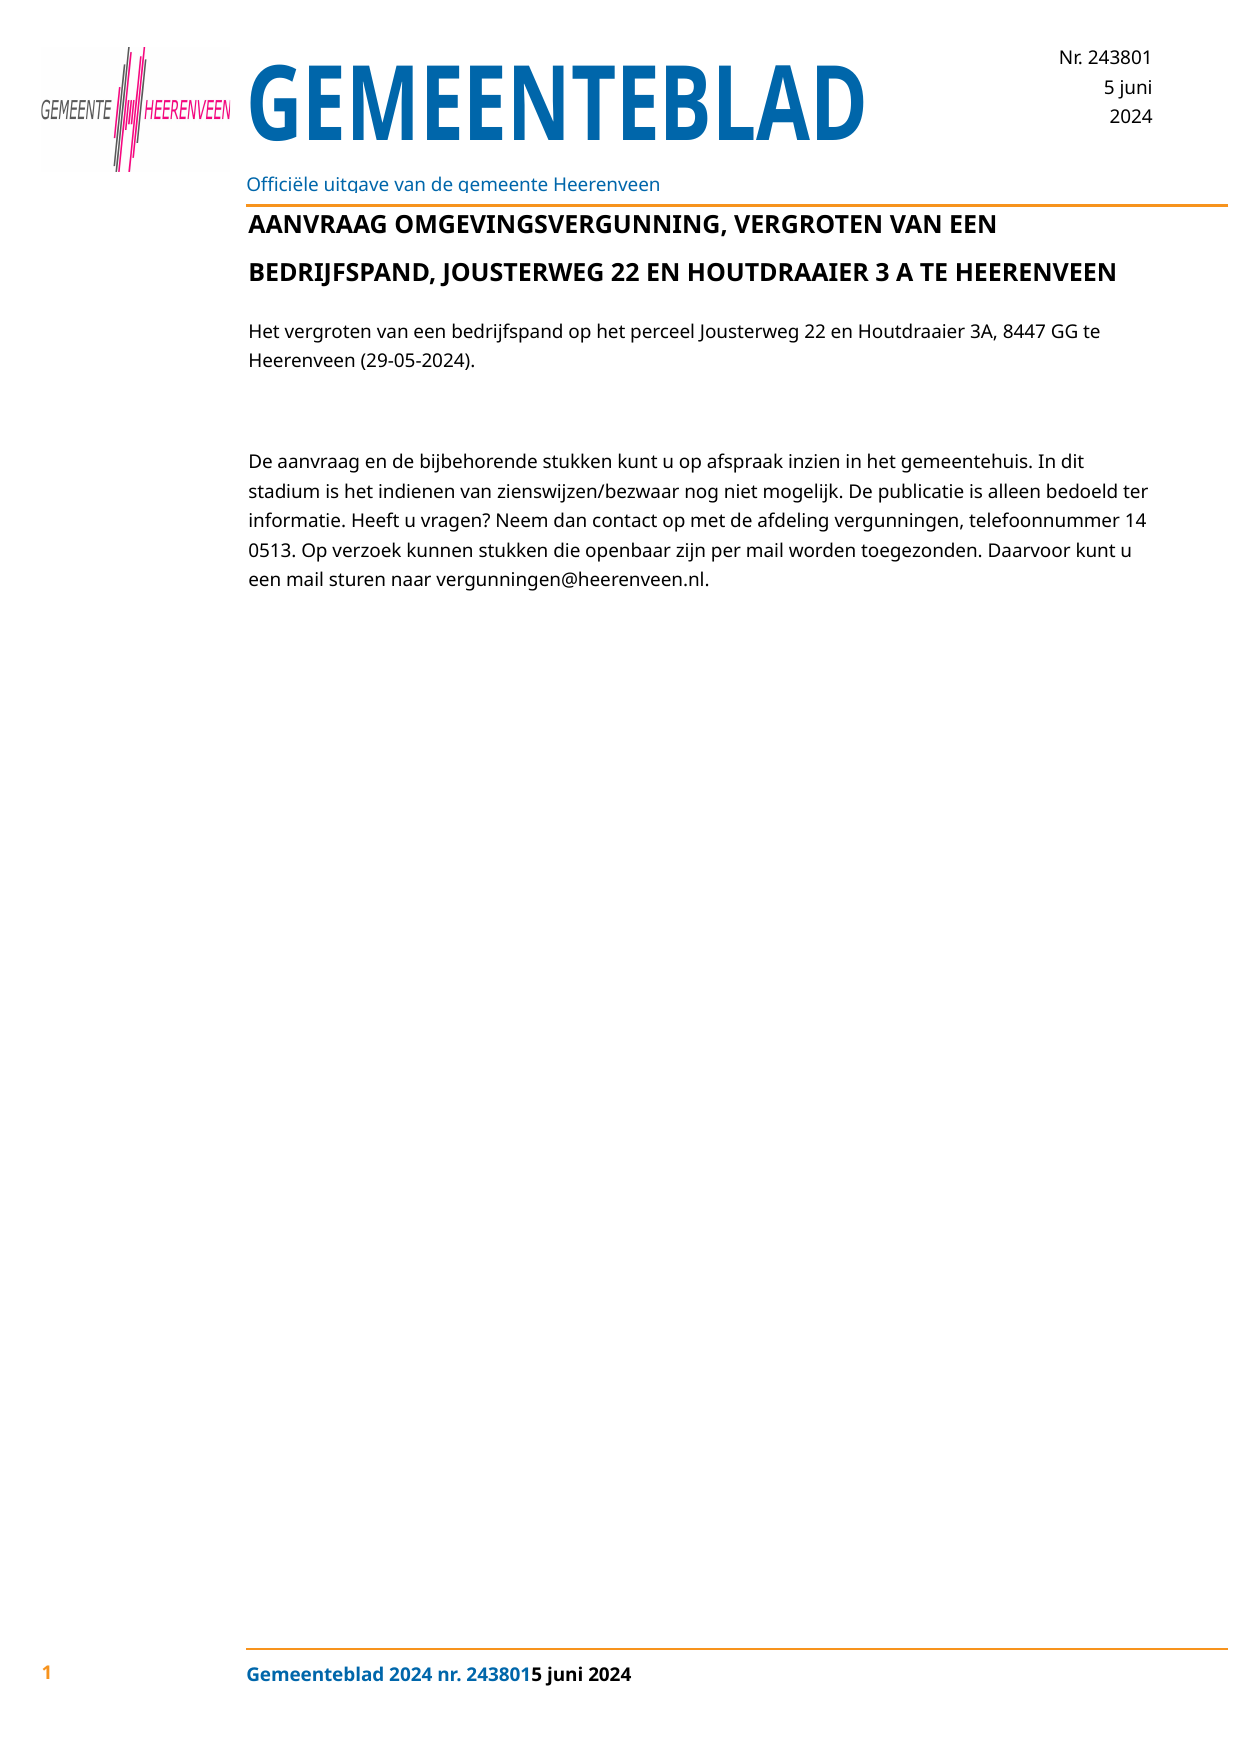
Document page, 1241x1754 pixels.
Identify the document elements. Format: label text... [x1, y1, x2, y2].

picture [41, 47, 231, 172]
text AANVRAAG OMGEVINGSVERGUNNING, VERGROTEN VAN EEN BEDRIJFSPAND, JOUSTERWEG 22 EN HOUTDRAAIER 3 A TE HEERENVEEN [248, 207, 1152, 288]
text De aanvraag en de bijbehorende stukken kunt u op afspraak inzien in het gemeentehuis. In dit stadium is het indienen van zienswijzen/bezwaar nog niet mogelijk. De publicatie is alleen bedoeld ter informatie. Heeft u vragen? Neem dan contact op met de afdeling vergunningen, telefoonnummer 14 0513. Op verzoek kunnen stukken die openbaar zijn per mail worden toegezonden. Daarvoor kunt u een mail sturen naar vergunningen@heerenveen.nl. [248, 448, 1152, 592]
text Het vergroten van een bedrijfspand op het perceel Jousterweg 22 en Houtdraaier 3A, 8447 GG te Heerenveen (29-05-2024). [248, 318, 1152, 373]
